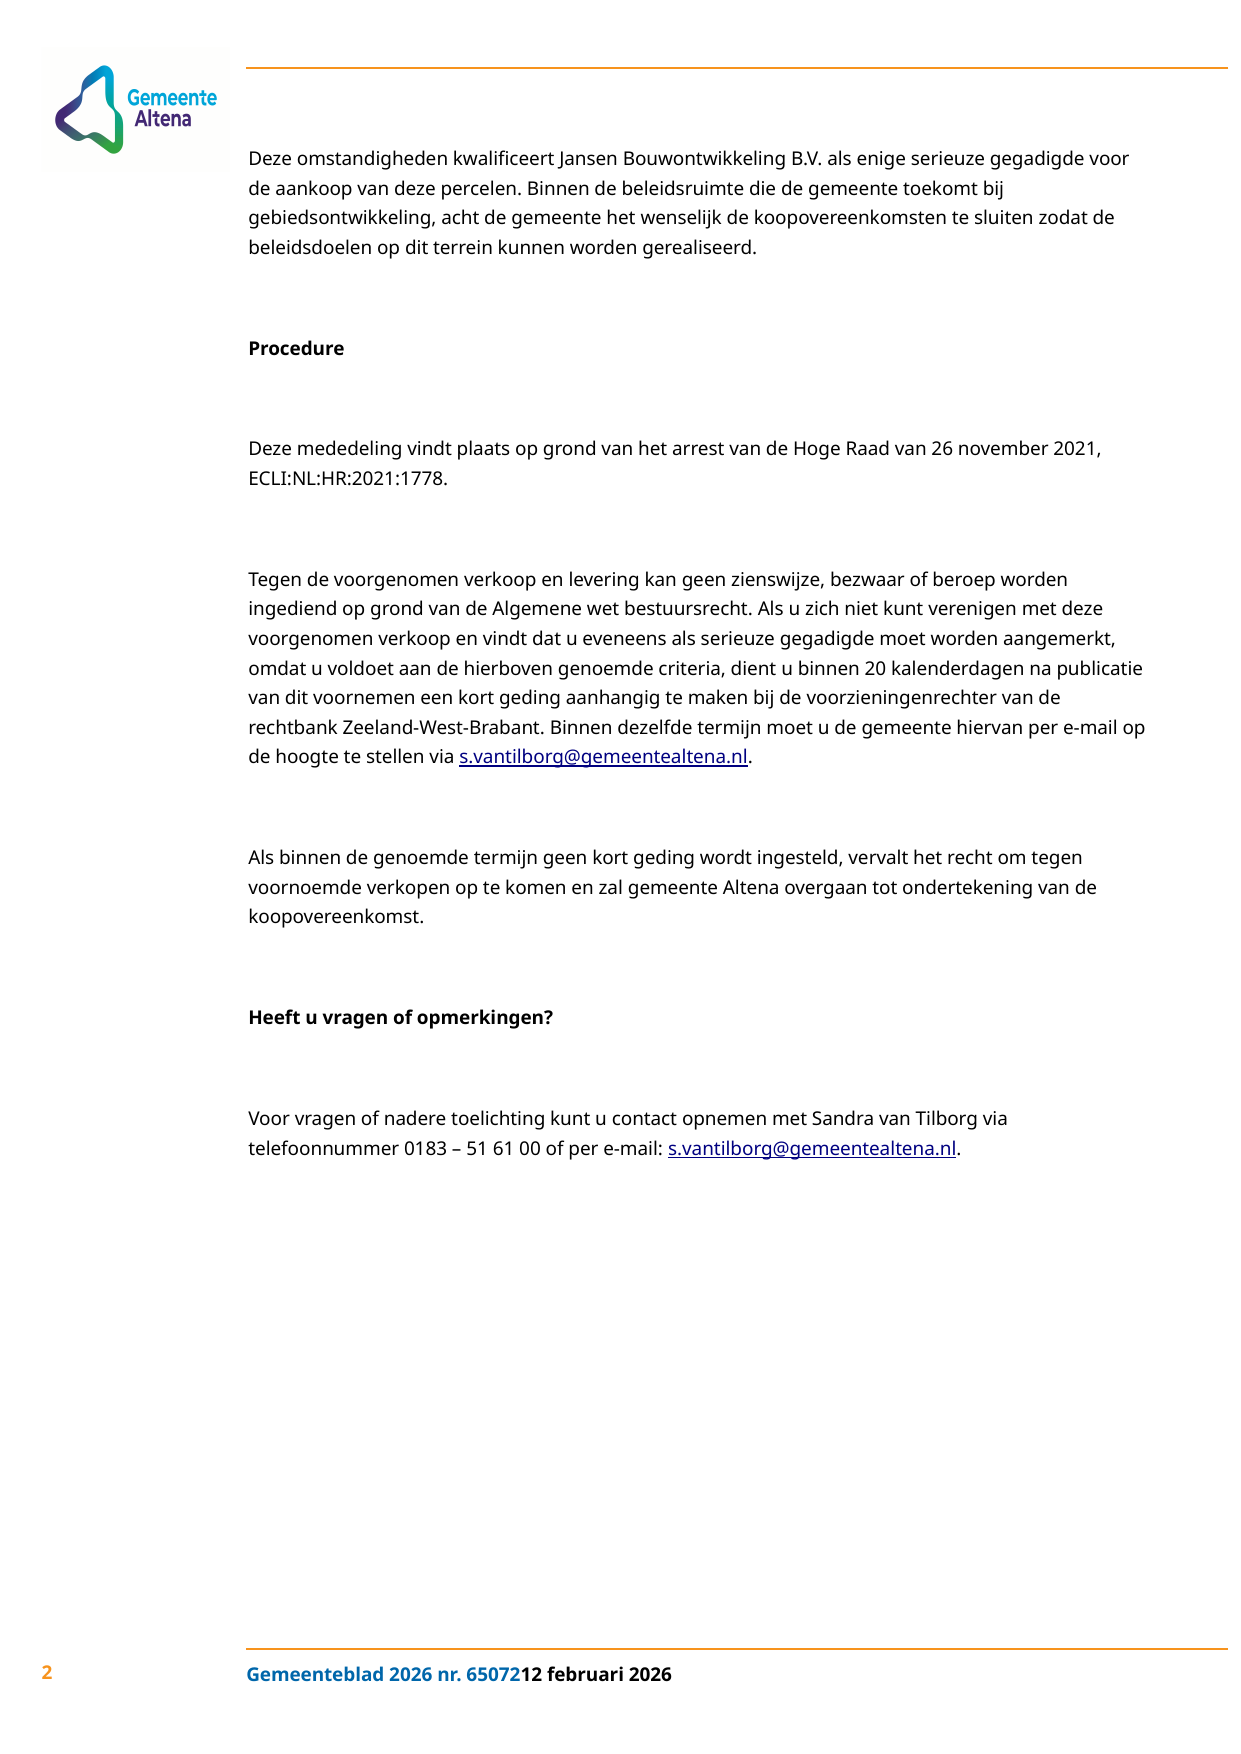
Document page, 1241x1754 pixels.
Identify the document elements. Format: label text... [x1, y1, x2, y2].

text Procedure [248, 335, 1152, 361]
picture [41, 47, 231, 172]
text Tegen de voorgenomen verkoop en levering kan geen zienswijze, bezwaar of beroep worden ingediend op grond van de Algemene wet bestuursrecht. Als u zich niet kunt verenigen met deze voorgenomen verkoop en vindt dat u eveneens als serieuze gegadigde moet worden aangemerkt, omdat u voldoet aan de hierboven genoemde criteria, dient u binnen 20 kalenderdagen na publicatie van dit voornemen een kort geding aanhangig te maken bij de voorzieningenrechter van de rechtbank Zeeland-West-Brabant. Binnen dezelfde termijn moet u de gemeente hiervan per e-mail op de hoogte te stellen via s.vantilborg@gemeentealtena.nl. [248, 566, 1152, 769]
text Heeft u vragen of opmerkingen? [248, 1004, 1152, 1030]
text Voor vragen of nadere toelichting kunt u contact opnemen met Sandra van Tilborg via telefoonnummer 0183 – 51 61 00 of per e-mail: s.vantilborg@gemeentealtena.nl. [248, 1105, 1152, 1161]
text Als binnen de genoemde termijn geen kort geding wordt ingesteld, vervalt het recht om tegen voornoemde verkopen op te komen en zal gemeente Altena overgaan tot ondertekening van de koopovereenkomst. [248, 844, 1152, 929]
text Deze mededeling vindt plaats op grond van het arrest van de Hoge Raad van 26 november 2021, ECLI:NL:HR:2021:1778. [248, 436, 1152, 491]
text Deze omstandigheden kwalificeert Jansen Bouwontwikkeling B.V. als enige serieuze gegadigde voor de aankoop van deze percelen. Binnen de beleidsruimte die de gemeente toekomt bij gebiedsontwikkeling, acht de gemeente het wenselijk de koopovereenkomsten te sluiten zodat de beleidsdoelen op dit terrein kunnen worden gerealiseerd. [248, 145, 1152, 260]
